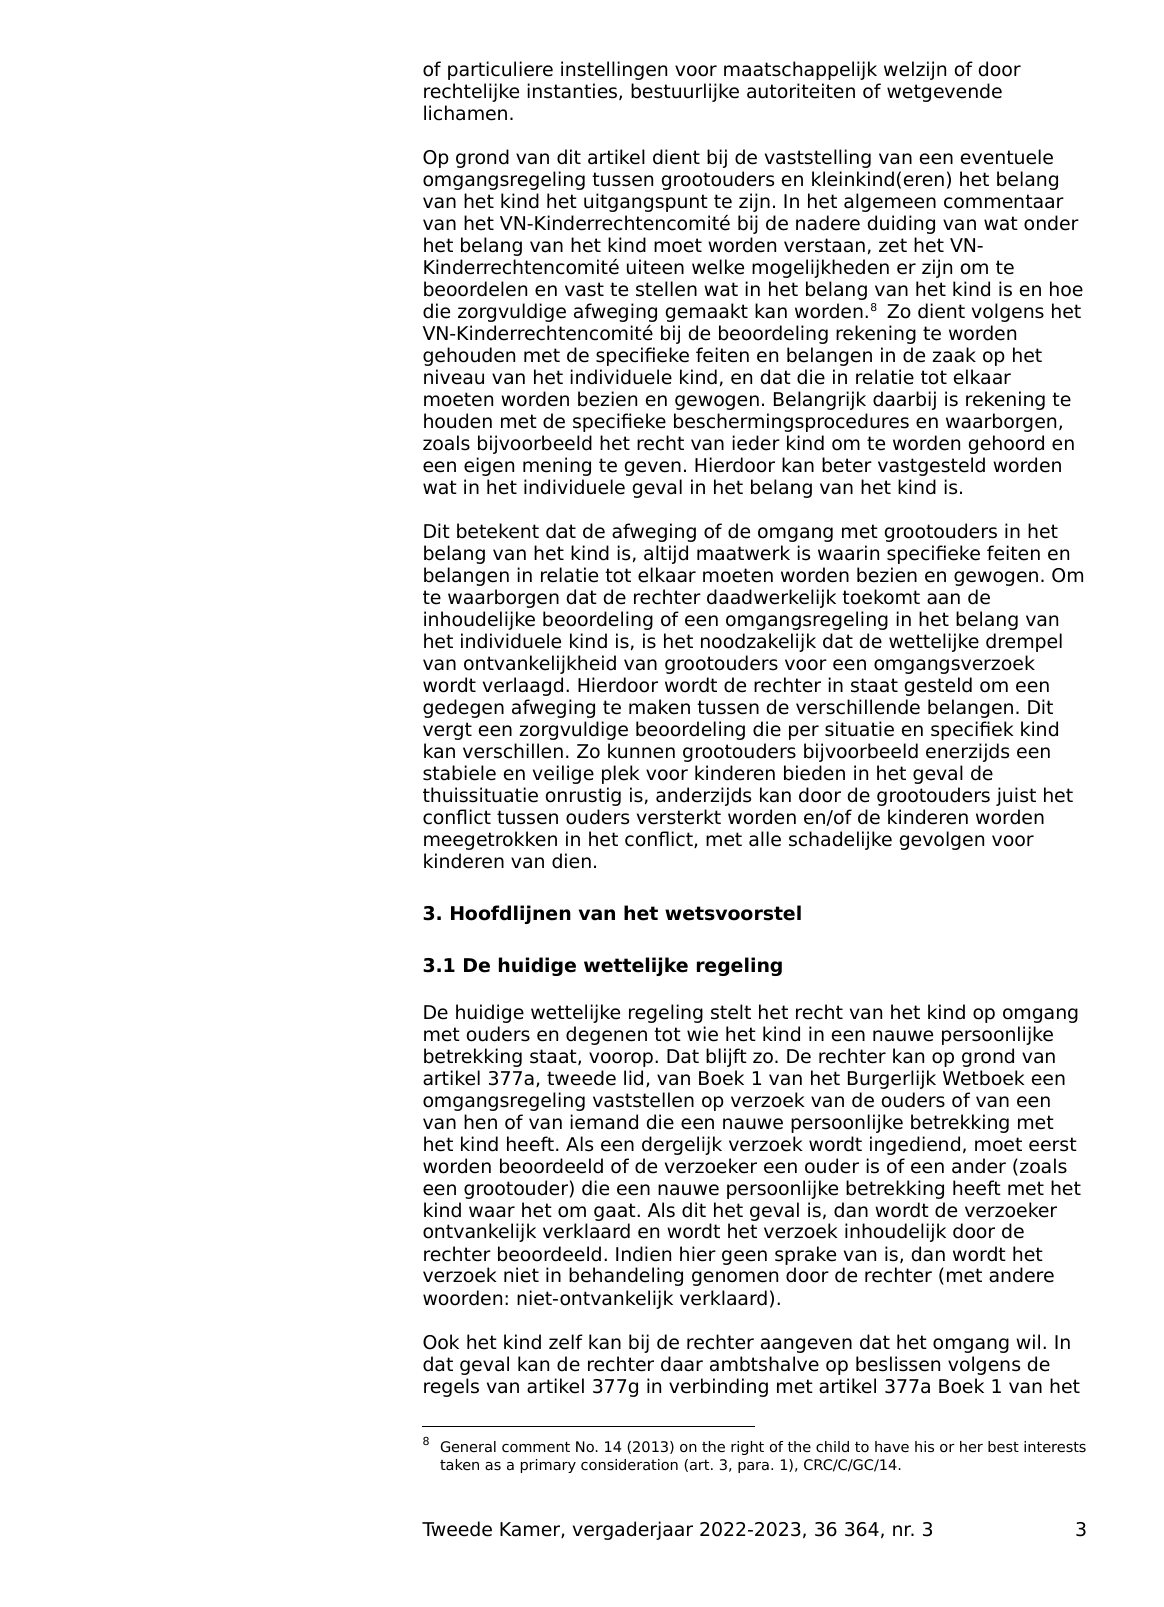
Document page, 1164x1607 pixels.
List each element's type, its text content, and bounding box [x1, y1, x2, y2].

text Ook het kind zelf kan bij de rechter aangeven dat het omgang wil. In dat geval kan de rechter daar ambtshalve op beslissen volgens de regels van artikel 377g in verbinding met artikel 377a Boek 1 van het [422, 1332, 1087, 1397]
subtitle 3. Hoofdlijnen van het wetsvoorstel [422, 903, 1087, 925]
text Dit betekent dat de afweging of de omgang met grootouders in het belang van het kind is, altijd maatwerk is waarin specifieke feiten en belangen in relatie tot elkaar moeten worden bezien en gewogen. Om te waarborgen dat de rechter daadwerkelijk toekomt aan de inhoudelijke beoordeling of een omgangsregeling in het belang van het individuele kind is, is het noodzakelijk dat de wettelijke drempel van ontvankelijkheid van grootouders voor een omgangsverzoek wordt verlaagd. Hierdoor wordt de rechter in staat gesteld om een gedegen afweging te maken tussen de verschillende belangen. Dit vergt een zorgvuldige beoordeling die per situatie en specifiek kind kan verschillen. Zo kunnen grootouders bijvoorbeeld enerzijds een stabiele en veilige plek voor kinderen bieden in het geval de thuissituatie onrustig is, anderzijds kan door de grootouders juist het conflict tussen ouders versterkt worden en/of de kinderen worden meegetrokken in het conflict, met alle schadelijke gevolgen voor kinderen van dien. [422, 521, 1087, 873]
text De huidige wettelijke regeling stelt het recht van het kind op omgang met ouders en degenen tot wie het kind in een nauwe persoonlijke betrekking staat, voorop. Dat blijft zo. De rechter kan op grond van artikel 377a, tweede lid, van Boek 1 van het Burgerlijk Wetboek een omgangsregeling vaststellen op verzoek van de ouders of van een van hen of van iemand die een nauwe persoonlijke betrekking met het kind heeft. Als een dergelijk verzoek wordt ingediend, moet eerst worden beoordeeld of de verzoeker een ouder is of een ander (zoals een grootouder) die een nauwe persoonlijke betrekking heeft met het kind waar het om gaat. Als dit het geval is, dan wordt de verzoeker ontvankelijk verklaard en wordt het verzoek inhoudelijk door de rechter beoordeeld. Indien hier geen sprake van is, dan wordt het verzoek niet in behandeling genomen door de rechter (met andere woorden: niet-ontvankelijk verklaard). [422, 1002, 1087, 1309]
text General comment No. 14 (2013) on the right of the child to have his or her best interests taken as a primary consideration (art. 3, para. 1), CRC/C/GC/14. [422, 1435, 1087, 1474]
text Op grond van dit artikel dient bij de vaststelling van een eventuele omgangsregeling tussen grootouders en kleinkind(eren) het belang van het kind het uitgangspunt te zijn. In het algemeen commentaar van het VN-Kinderrechtencomité bij de nadere duiding van wat onder het belang van het kind moet worden verstaan, zet het VN-Kinderrechtencomité uiteen welke mogelijkheden er zijn om te beoordelen en vast te stellen wat in het belang van het kind is en hoe die zorgvuldige afweging gemaakt kan worden. Zo dient volgens het VN-Kinderrechtencomité bij de beoordeling rekening te worden gehouden met de specifieke feiten en belangen in de zaak op het niveau van het individuele kind, en dat die in relatie tot elkaar moeten worden bezien en gewogen. Belangrijk daarbij is rekening te houden met de specifieke beschermingsprocedures en waarborgen, zoals bijvoorbeeld het recht van ieder kind om te worden gehoord en een eigen mening te geven. Hierdoor kan beter vastgesteld worden wat in het individuele geval in het belang van het kind is. [422, 147, 1087, 499]
text of particuliere instellingen voor maatschappelijk welzijn of door rechtelijke instanties, bestuurlijke autoriteiten of wetgevende lichamen. [422, 59, 1087, 125]
subtitle 3.1 De huidige wettelijke regeling [422, 955, 1087, 977]
